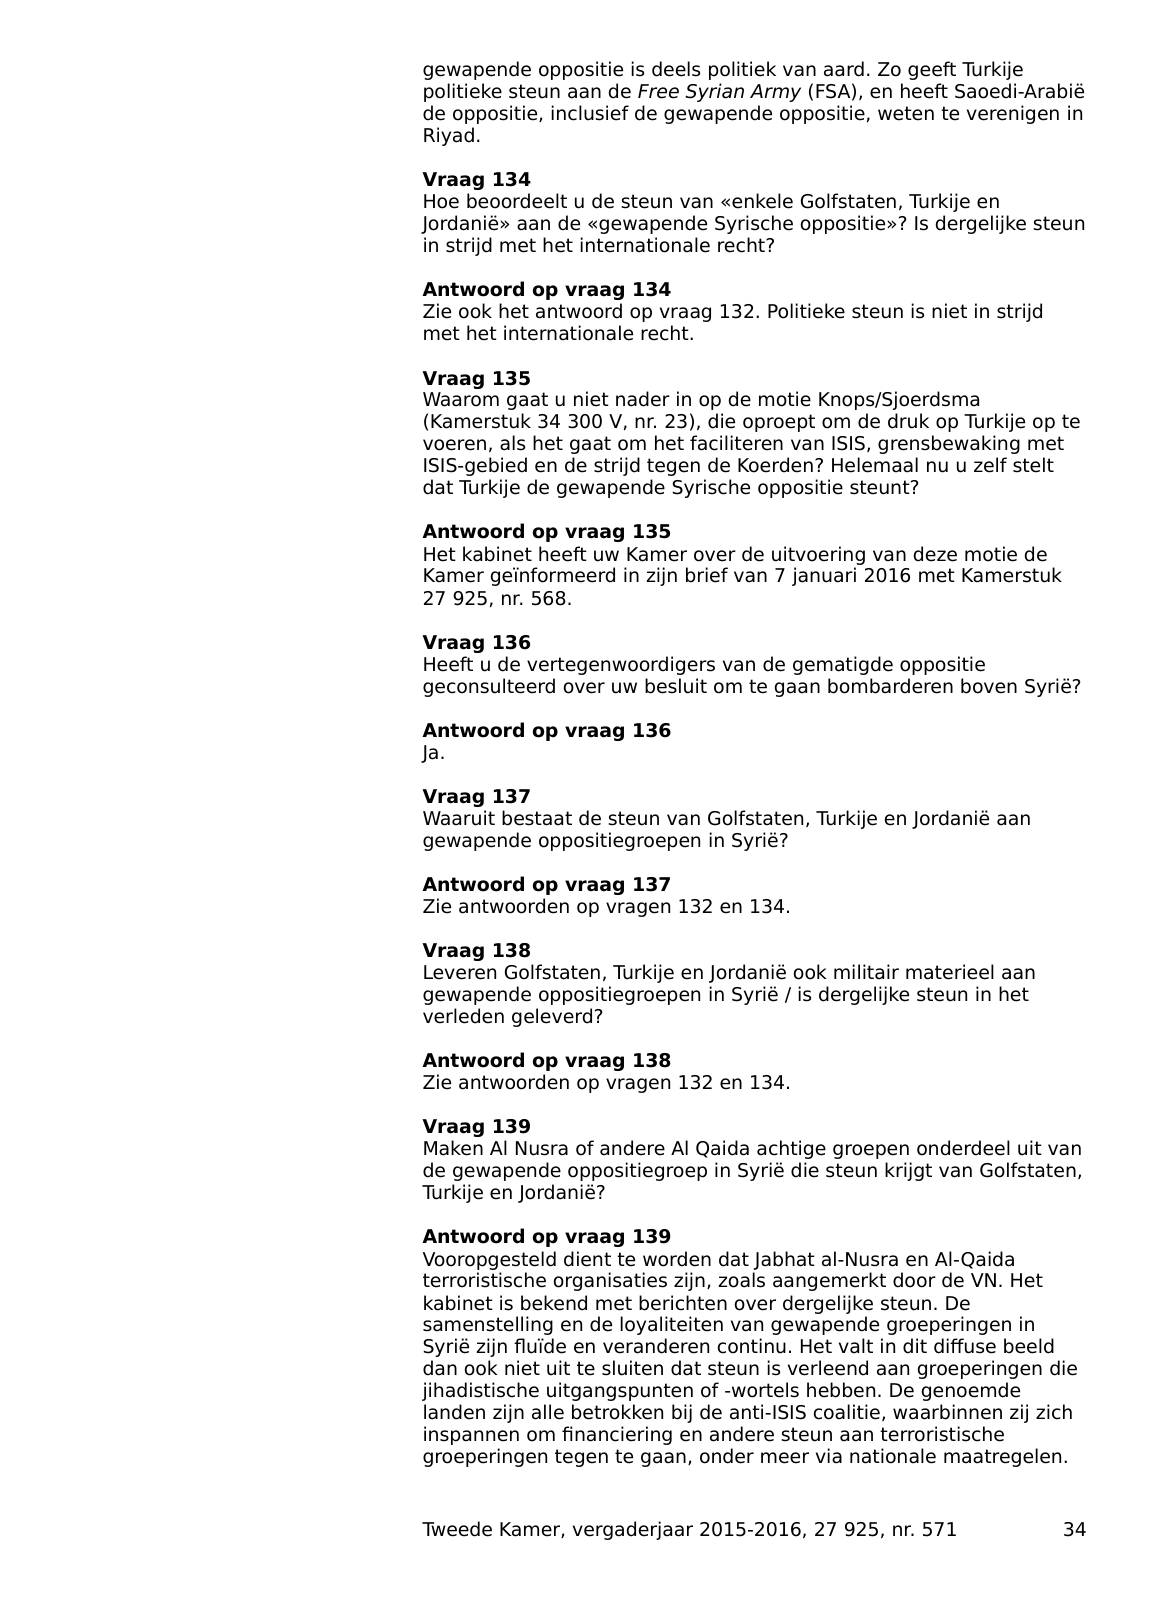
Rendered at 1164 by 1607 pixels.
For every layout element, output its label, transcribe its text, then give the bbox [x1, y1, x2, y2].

text Zie ook het antwoord op vraag 132. Politieke steun is niet in strijd met het internationale recht. [422, 301, 1087, 345]
text Vraag 138 [422, 940, 1087, 962]
text gewapende oppositie is deels politiek van aard. Zo geeft Turkije politieke steun aan de Free Syrian Army (FSA), en heeft Saoedi-Arabië de oppositie, inclusief de gewapende oppositie, weten te verenigen in Riyad. [422, 59, 1087, 147]
text Zie antwoorden op vragen 132 en 134. [422, 896, 1087, 918]
text Ja. [422, 742, 1087, 764]
text Antwoord op vraag 135 [422, 521, 1087, 543]
text Antwoord op vraag 136 [422, 720, 1087, 742]
text Antwoord op vraag 138 [422, 1050, 1087, 1072]
text Vooropgesteld dient te worden dat Jabhat al-Nusra en Al-Qaida terroristische organisaties zijn, zoals aangemerkt door de VN. Het kabinet is bekend met berichten over dergelijke steun. De samenstelling en de loyaliteiten van gewapende groeperingen in Syrië zijn fluïde en veranderen continu. Het valt in dit diffuse beeld dan ook niet uit te sluiten dat steun is verleend aan groeperingen die jihadistische uitgangspunten of -wortels hebben. De genoemde landen zijn alle betrokken bij de anti-ISIS coalitie, waarbinnen zij zich inspannen om financiering en andere steun aan terroristische groeperingen tegen te gaan, onder meer via nationale maatregelen. [422, 1248, 1087, 1468]
text Leveren Golfstaten, Turkije en Jordanië ook militair materieel aan gewapende oppositiegroepen in Syrië / is dergelijke steun in het verleden geleverd? [422, 962, 1087, 1028]
text Waaruit bestaat de steun van Golfstaten, Turkije en Jordanië aan gewapende oppositiegroepen in Syrië? [422, 808, 1087, 852]
text Antwoord op vraag 134 [422, 279, 1087, 301]
text Hoe beoordeelt u de steun van «enkele Golfstaten, Turkije en Jordanië» aan de «gewapende Syrische oppositie»? Is dergelijke steun in strijd met het internationale recht? [422, 191, 1087, 257]
text Antwoord op vraag 137 [422, 874, 1087, 896]
text Antwoord op vraag 139 [422, 1226, 1087, 1248]
text Het kabinet heeft uw Kamer over de uitvoering van deze motie de Kamer geïnformeerd in zijn brief van 7 januari 2016 met Kamerstuk 27 925, nr. 568. [422, 543, 1087, 609]
text Vraag 135 [422, 367, 1087, 389]
text Maken Al Nusra of andere Al Qaida achtige groepen onderdeel uit van de gewapende oppositiegroep in Syrië die steun krijgt van Golfstaten, Turkije en Jordanië? [422, 1138, 1087, 1204]
text Waarom gaat u niet nader in op de motie Knops/Sjoerdsma (Kamerstuk 34 300 V, nr. 23), die oproept om de druk op Turkije op te voeren, als het gaat om het faciliteren van ISIS, grensbewaking met ISIS-gebied en de strijd tegen de Koerden? Helemaal nu u zelf stelt dat Turkije de gewapende Syrische oppositie steunt? [422, 389, 1087, 499]
text Vraag 137 [422, 786, 1087, 808]
text Zie antwoorden op vragen 132 en 134. [422, 1072, 1087, 1094]
text Heeft u de vertegenwoordigers van de gematigde oppositie geconsulteerd over uw besluit om te gaan bombarderen boven Syrië? [422, 653, 1087, 697]
text Vraag 134 [422, 169, 1087, 191]
text Vraag 136 [422, 632, 1087, 653]
text Vraag 139 [422, 1116, 1087, 1138]
